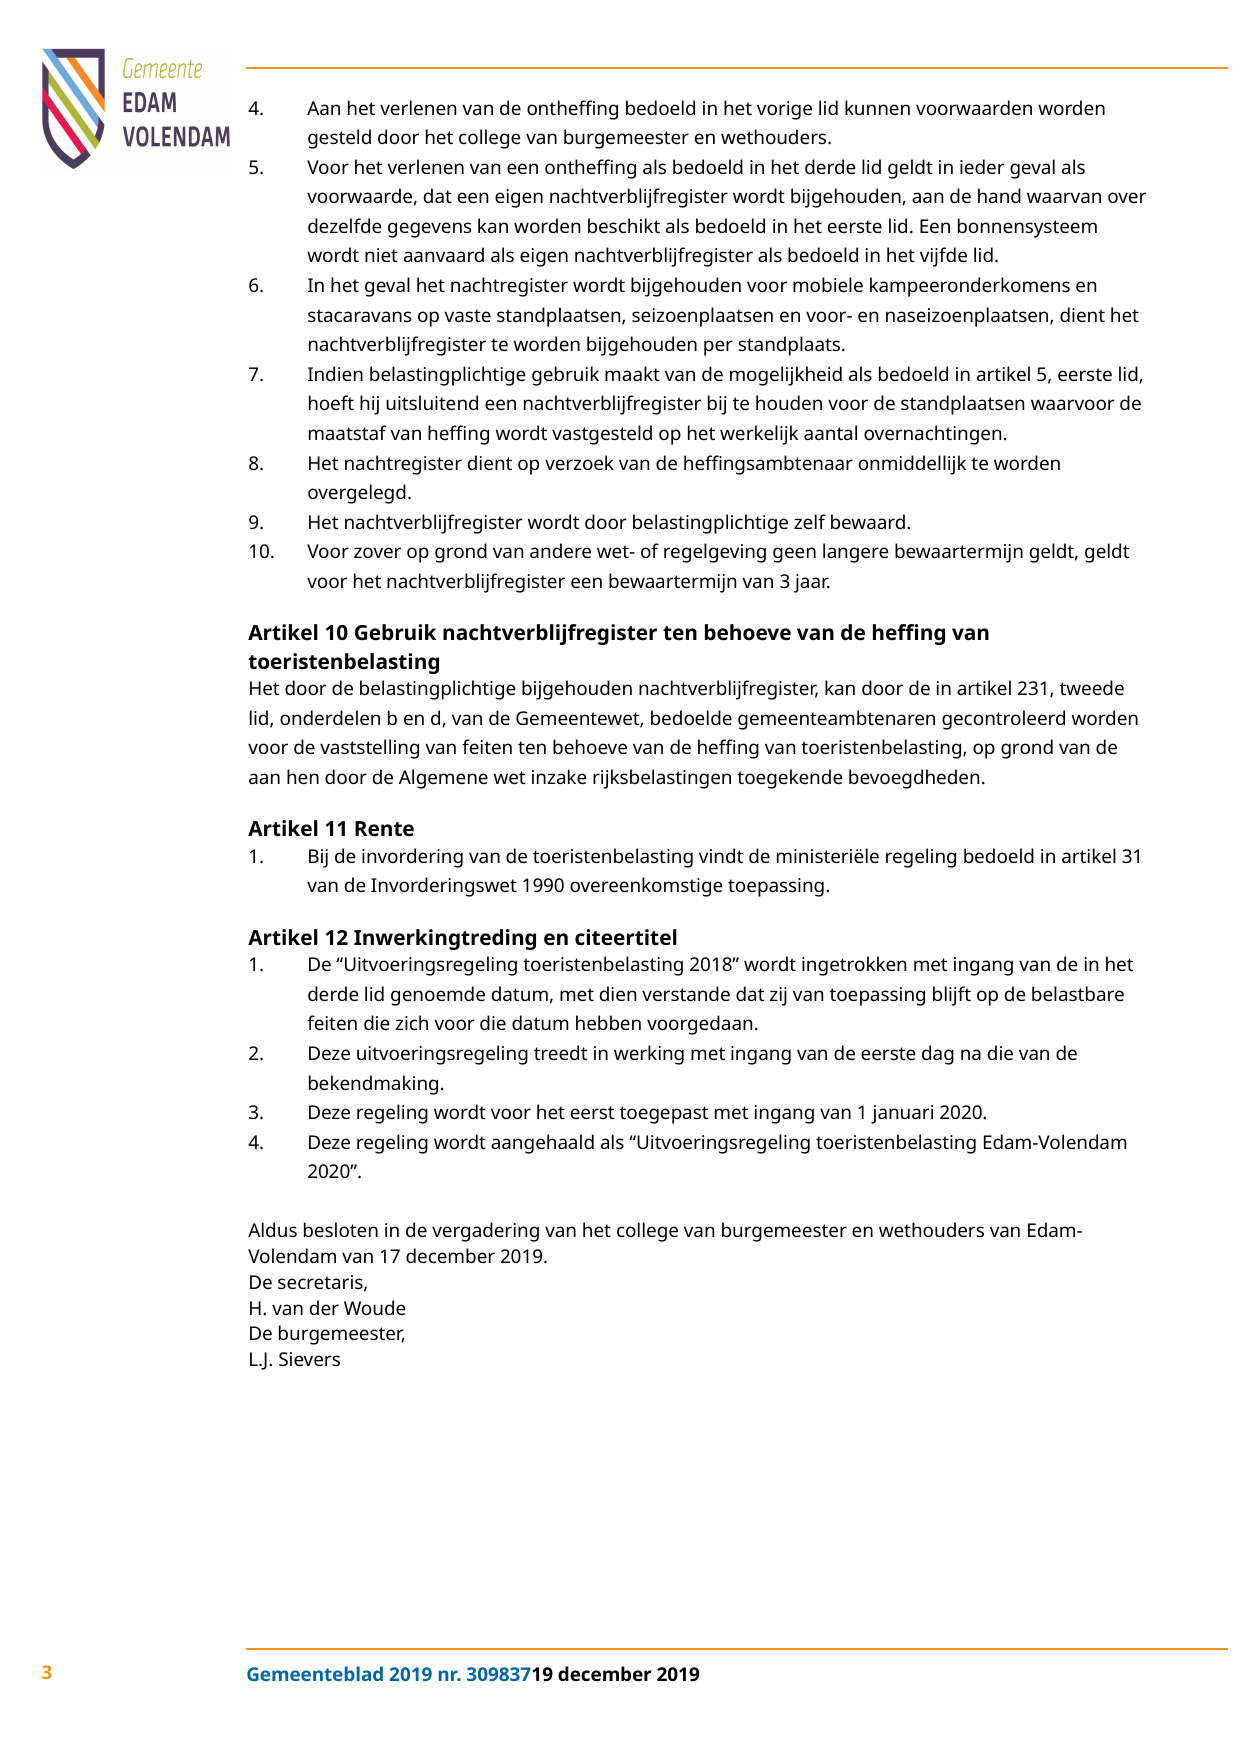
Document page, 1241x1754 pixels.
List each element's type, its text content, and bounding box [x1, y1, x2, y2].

list Aan het verlenen van de ontheffing bedoeld in het vorige lid kunnen voorwaarden worden gesteld door het college van burgemeester en wethouders. [248, 95, 1152, 150]
text Het door de belastingplichtige bijgehouden nachtverblijfregister, kan door de in artikel 231, tweede lid, onderdelen b en d, van de Gemeentewet, bedoelde gemeenteambtenaren gecontroleerd worden voor de vaststelling van feiten ten behoeve van de heffing van toeristenbelasting, op grond van de aan hen door de Algemene wet inzake rijksbelastingen toegekende bevoegdheden. [248, 675, 1152, 790]
list Voor het verlenen van een ontheffing als bedoeld in het derde lid geldt in ieder geval als voorwaarde, dat een eigen nachtverblijfregister wordt bijgehouden, aan de hand waarvan over dezelfde gegevens kan worden beschikt als bedoeld in het eerste lid. Een bonnensysteem wordt niet aanvaard als eigen nachtverblijfregister als bedoeld in het vijfde lid. [248, 154, 1152, 268]
text Artikel 11 Rente [248, 814, 1152, 843]
text Artikel 12 Inwerkingtreding en citeertitel [248, 923, 1152, 951]
text Artikel 10 Gebruik nachtverblijfregister ten behoeve van de heffing van toeristenbelasting [248, 618, 1152, 675]
text L.J. Sievers [248, 1346, 1152, 1372]
picture [41, 47, 231, 172]
list Het nachtregister dient op verzoek van de heffingsambtenaar onmiddellijk te worden overgelegd. [248, 450, 1152, 505]
list Deze uitvoeringsregeling treedt in werking met ingang van de eerste dag na die van de bekendmaking. [248, 1040, 1152, 1096]
list Deze regeling wordt aangehaald als “Uitvoeringsregeling toeristenbelasting Edam-Volendam 2020”. [248, 1129, 1152, 1184]
list De “Uitvoeringsregeling toeristenbelasting 2018” wordt ingetrokken met ingang van de in het derde lid genoemde datum, met dien verstande dat zij van toepassing blijft op de belastbare feiten die zich voor die datum hebben voorgedaan. [248, 951, 1152, 1036]
list Het nachtverblijfregister wordt door belastingplichtige zelf bewaard. [248, 509, 1152, 535]
text Aldus besloten in de vergadering van het college van burgemeester en wethouders van Edam-Volendam van 17 december 2019. [248, 1218, 1152, 1269]
list In het geval het nachtregister wordt bijgehouden voor mobiele kampeeronderkomens en stacaravans op vaste standplaatsen, seizoenplaatsen en voor- en naseizoenplaatsen, dient het nachtverblijfregister te worden bijgehouden per standplaats. [248, 272, 1152, 357]
list Indien belastingplichtige gebruik maakt van de mogelijkheid als bedoeld in artikel 5, eerste lid, hoeft hij uitsluitend een nachtverblijfregister bij te houden voor de standplaatsen waarvoor de maatstaf van heffing wordt vastgesteld op het werkelijk aantal overnachtingen. [248, 361, 1152, 446]
text H. van der Woude [248, 1295, 1152, 1321]
text De secretaris, [248, 1269, 1152, 1295]
list Deze regeling wordt voor het eerst toegepast met ingang van 1 januari 2020. [248, 1099, 1152, 1125]
text De burgemeester, [248, 1321, 1152, 1346]
list Voor zover op grond van andere wet- of regelgeving geen langere bewaartermijn geldt, geldt voor het nachtverblijfregister een bewaartermijn van 3 jaar. [248, 538, 1152, 594]
list Bij de invordering van de toeristenbelasting vindt de ministeriële regeling bedoeld in artikel 31 van de Invorderingswet 1990 overeenkomstige toepassing. [248, 843, 1152, 898]
